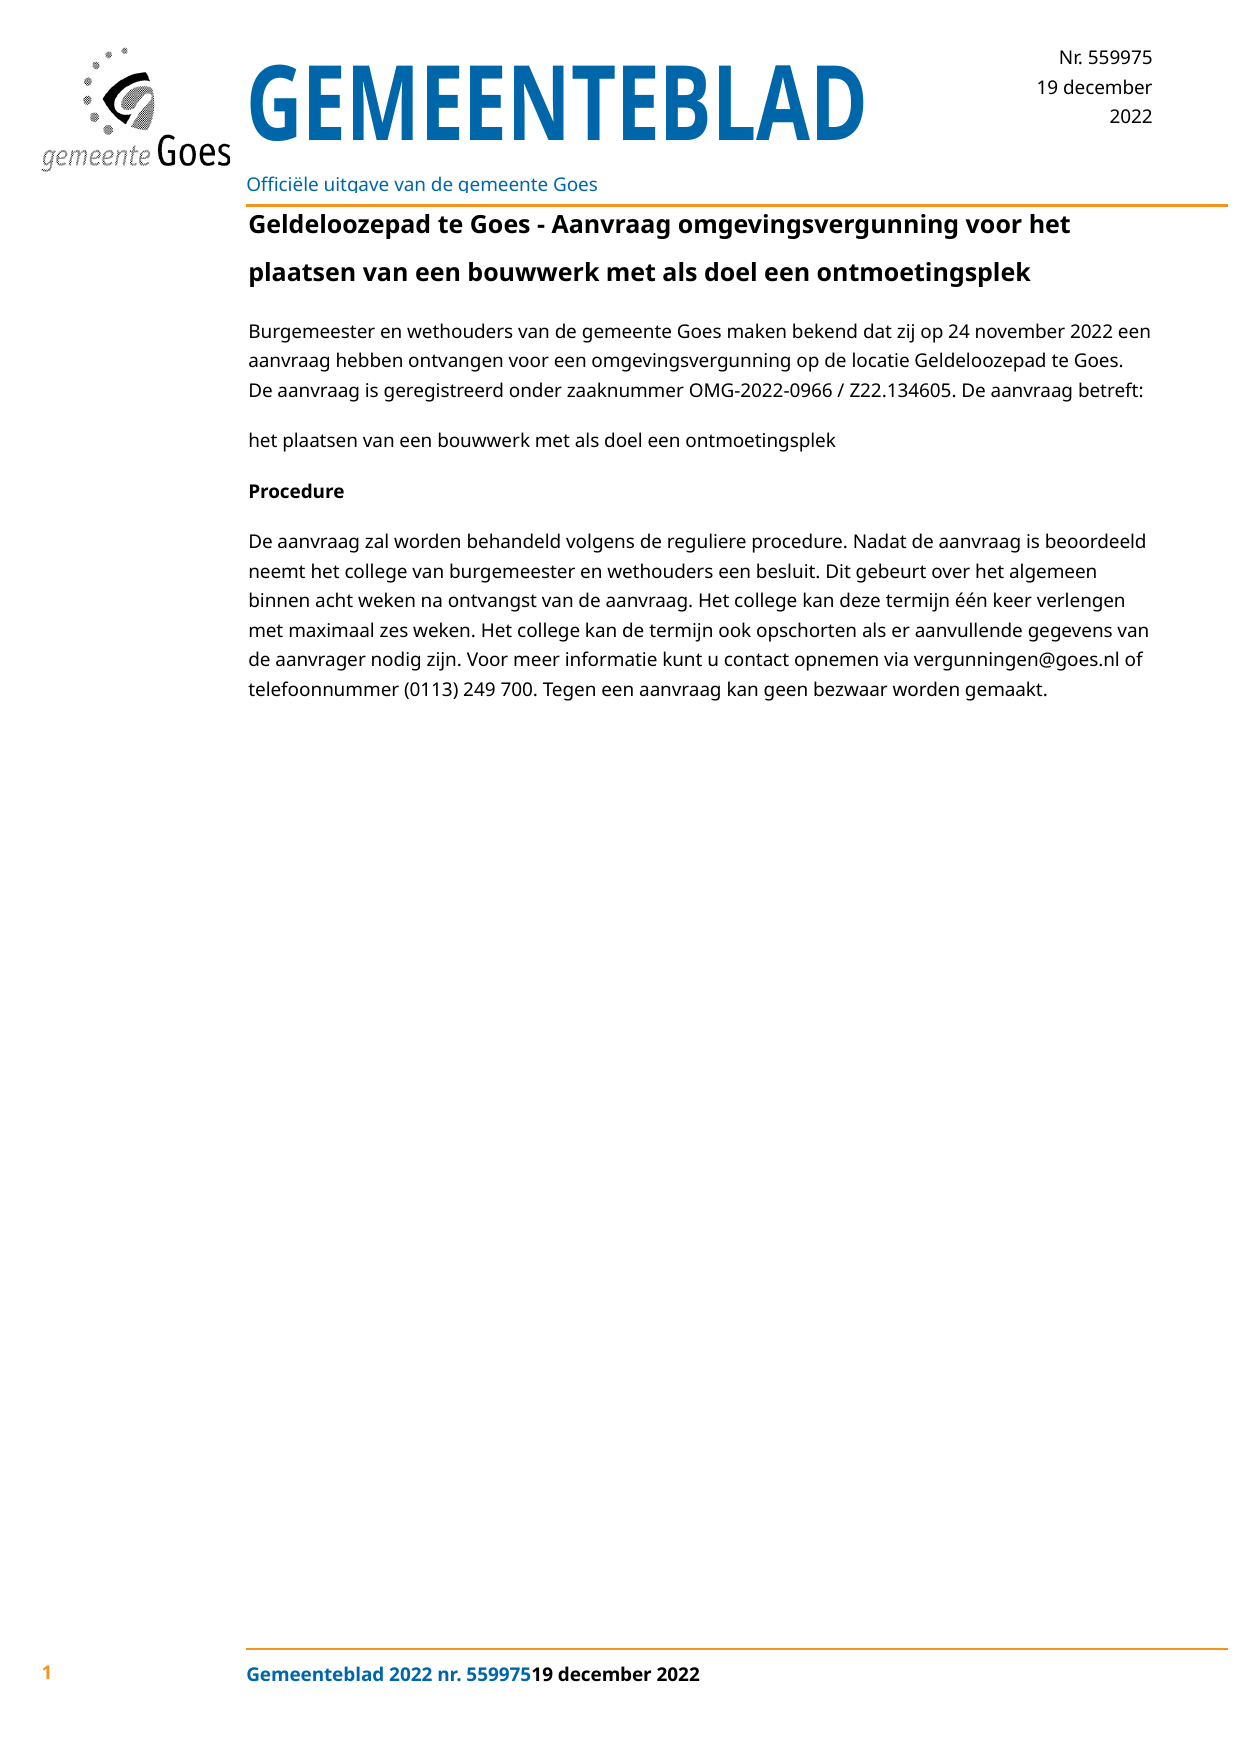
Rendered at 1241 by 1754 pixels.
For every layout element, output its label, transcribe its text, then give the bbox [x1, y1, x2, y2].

picture [41, 47, 231, 172]
text het plaatsen van een bouwwerk met als doel een ontmoetingsplek [248, 427, 1152, 453]
text Burgemeester en wethouders van de gemeente Goes maken bekend dat zij op 24 november 2022 een aanvraag hebben ontvangen voor een omgevingsvergunning op de locatie Geldeloozepad te Goes. De aanvraag is geregistreerd onder zaaknummer OMG-2022-0966 / Z22.134605. De aanvraag betreft: [248, 318, 1152, 403]
text De aanvraag zal worden behandeld volgens de reguliere procedure. Nadat de aanvraag is beoordeeld neemt het college van burgemeester en wethouders een besluit. Dit gebeurt over het algemeen binnen acht weken na ontvangst van de aanvraag. Het college kan deze termijn één keer verlengen met maximaal zes weken. Het college kan de termijn ook opschorten als er aanvullende gegevens van de aanvrager nodig zijn. Voor meer informatie kunt u contact opnemen via vergunningen@goes.nl of telefoonnummer (0113) 249 700. Tegen een aanvraag kan geen bezwaar worden gemaakt. [248, 528, 1152, 702]
text Procedure [248, 478, 1152, 504]
text Geldeloozepad te Goes - Aanvraag omgevingsvergunning voor het plaatsen van een bouwwerk met als doel een ontmoetingsplek [248, 207, 1152, 288]
